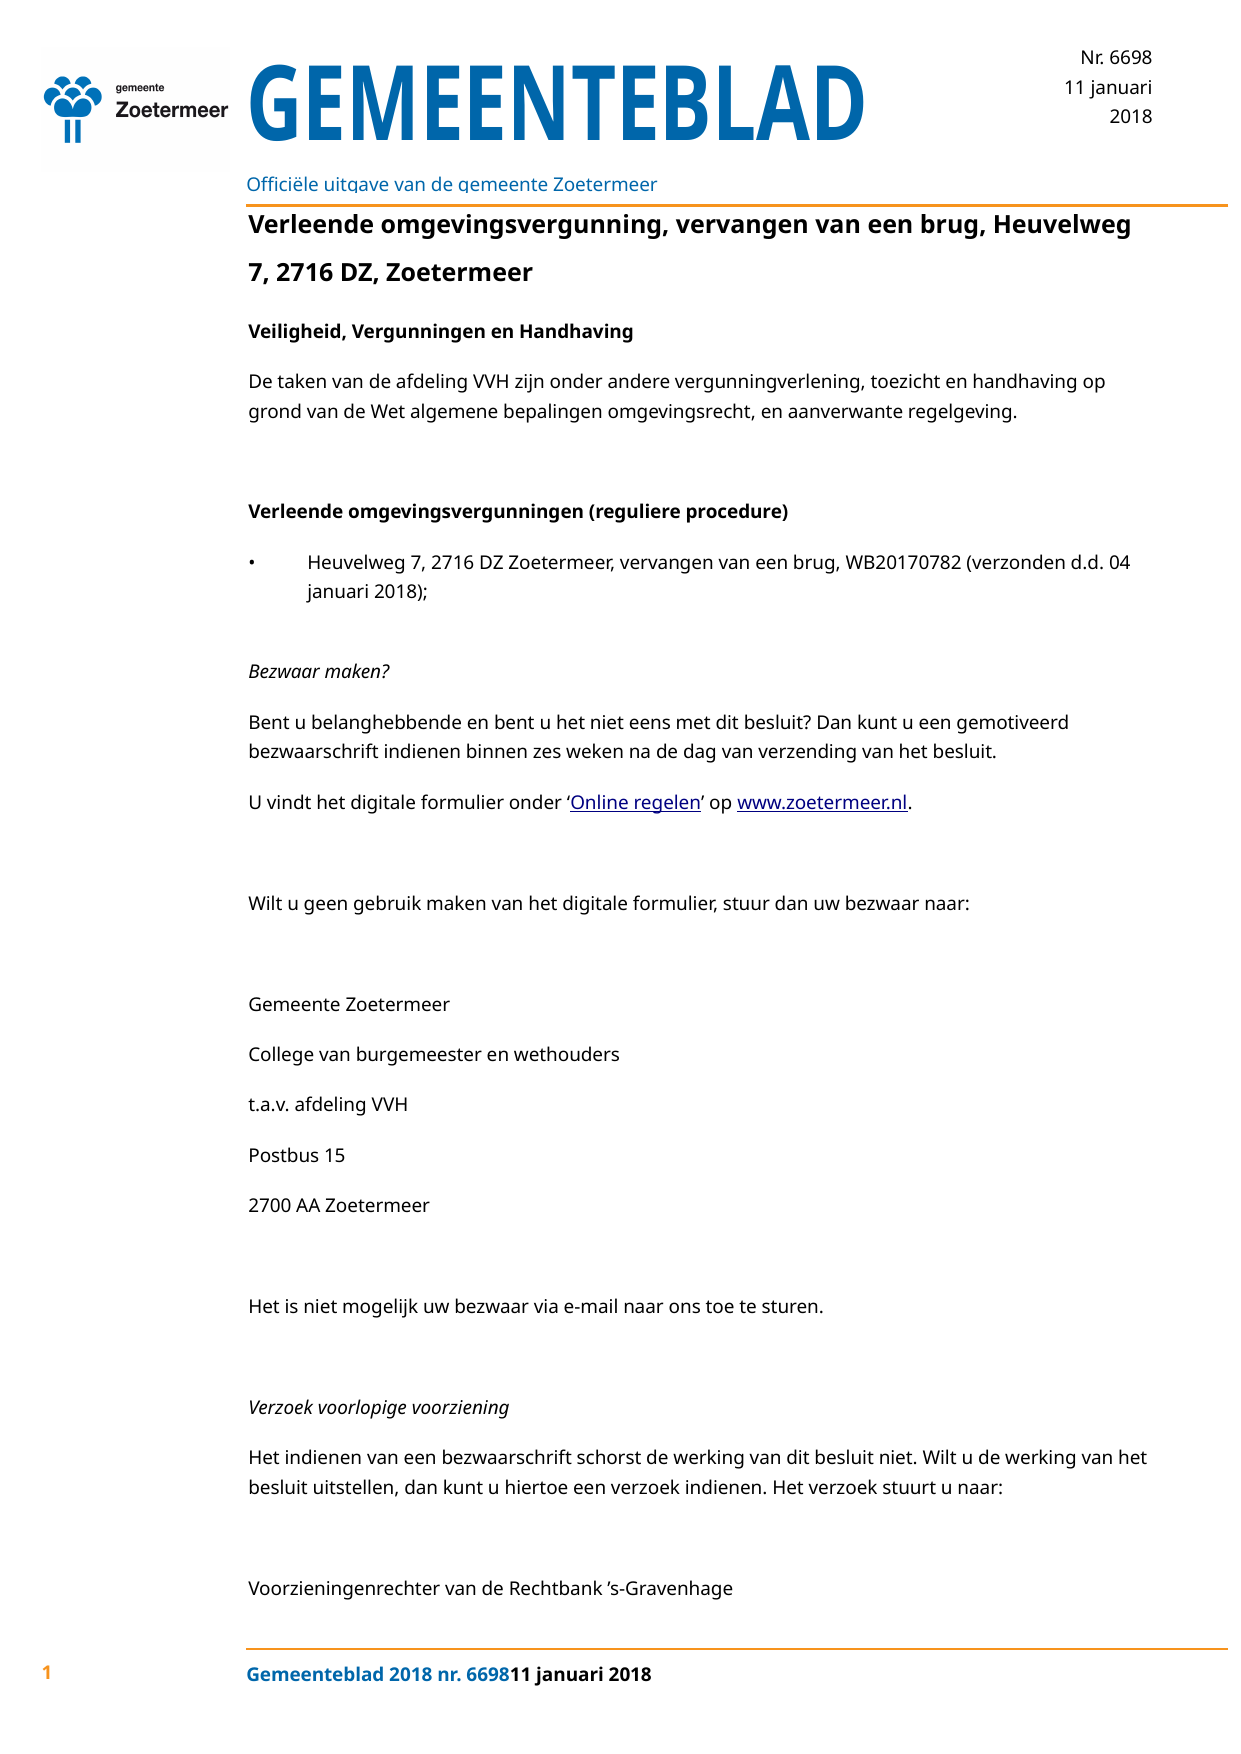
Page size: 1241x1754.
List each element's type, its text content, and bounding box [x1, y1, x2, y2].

text U vindt het digitale formulier onder ‘Online regelen’ op www.zoetermeer.nl. [248, 789, 1152, 815]
text Voorzieningenrechter van de Rechtbank ’s-Gravenhage [248, 1575, 1152, 1601]
text Gemeente Zoetermeer [248, 991, 1152, 1017]
text De taken van de afdeling VVH zijn onder andere vergunningverlening, toezicht en handhaving op grond van de Wet algemene bepalingen omgevingsrecht, en aanverwante regelgeving. [248, 368, 1152, 424]
text Verleende omgevingsvergunningen (reguliere procedure) [248, 499, 1152, 524]
picture [41, 47, 231, 172]
text Het indienen van een bezwaarschrift schorst de werking van dit besluit niet. Wilt u de werking van het besluit uitstellen, dan kunt u hiertoe een verzoek indienen. Het verzoek stuurt u naar: [248, 1444, 1152, 1500]
text College van burgemeester en wethouders [248, 1041, 1152, 1067]
text Postbus 15 [248, 1142, 1152, 1168]
text Verzoek voorlopige voorziening [248, 1394, 1152, 1420]
text t.a.v. afdeling VVH [248, 1092, 1152, 1117]
text Bezwaar maken? [248, 659, 1152, 684]
text Het is niet mogelijk uw bezwaar via e-mail naar ons toe te sturen. [248, 1293, 1152, 1319]
text Verleende omgevingsvergunning, vervangen van een brug, Heuvelweg 7, 2716 DZ, Zoetermeer [248, 207, 1152, 288]
text 2700 AA Zoetermeer [248, 1192, 1152, 1218]
text Bent u belanghebbende en bent u het niet eens met dit besluit? Dan kunt u een gemotiveerd bezwaarschrift indienen binnen zes weken na de dag van verzending van het besluit. [248, 709, 1152, 764]
text Veiligheid, Vergunningen en Handhaving [248, 318, 1152, 344]
text Wilt u geen gebruik maken van het digitale formulier, stuur dan uw bezwaar naar: [248, 890, 1152, 916]
list Heuvelweg 7, 2716 DZ Zoetermeer, vervangen van een brug, WB20170782 (verzonden d.d. 04 januari 2018); [248, 549, 1152, 604]
